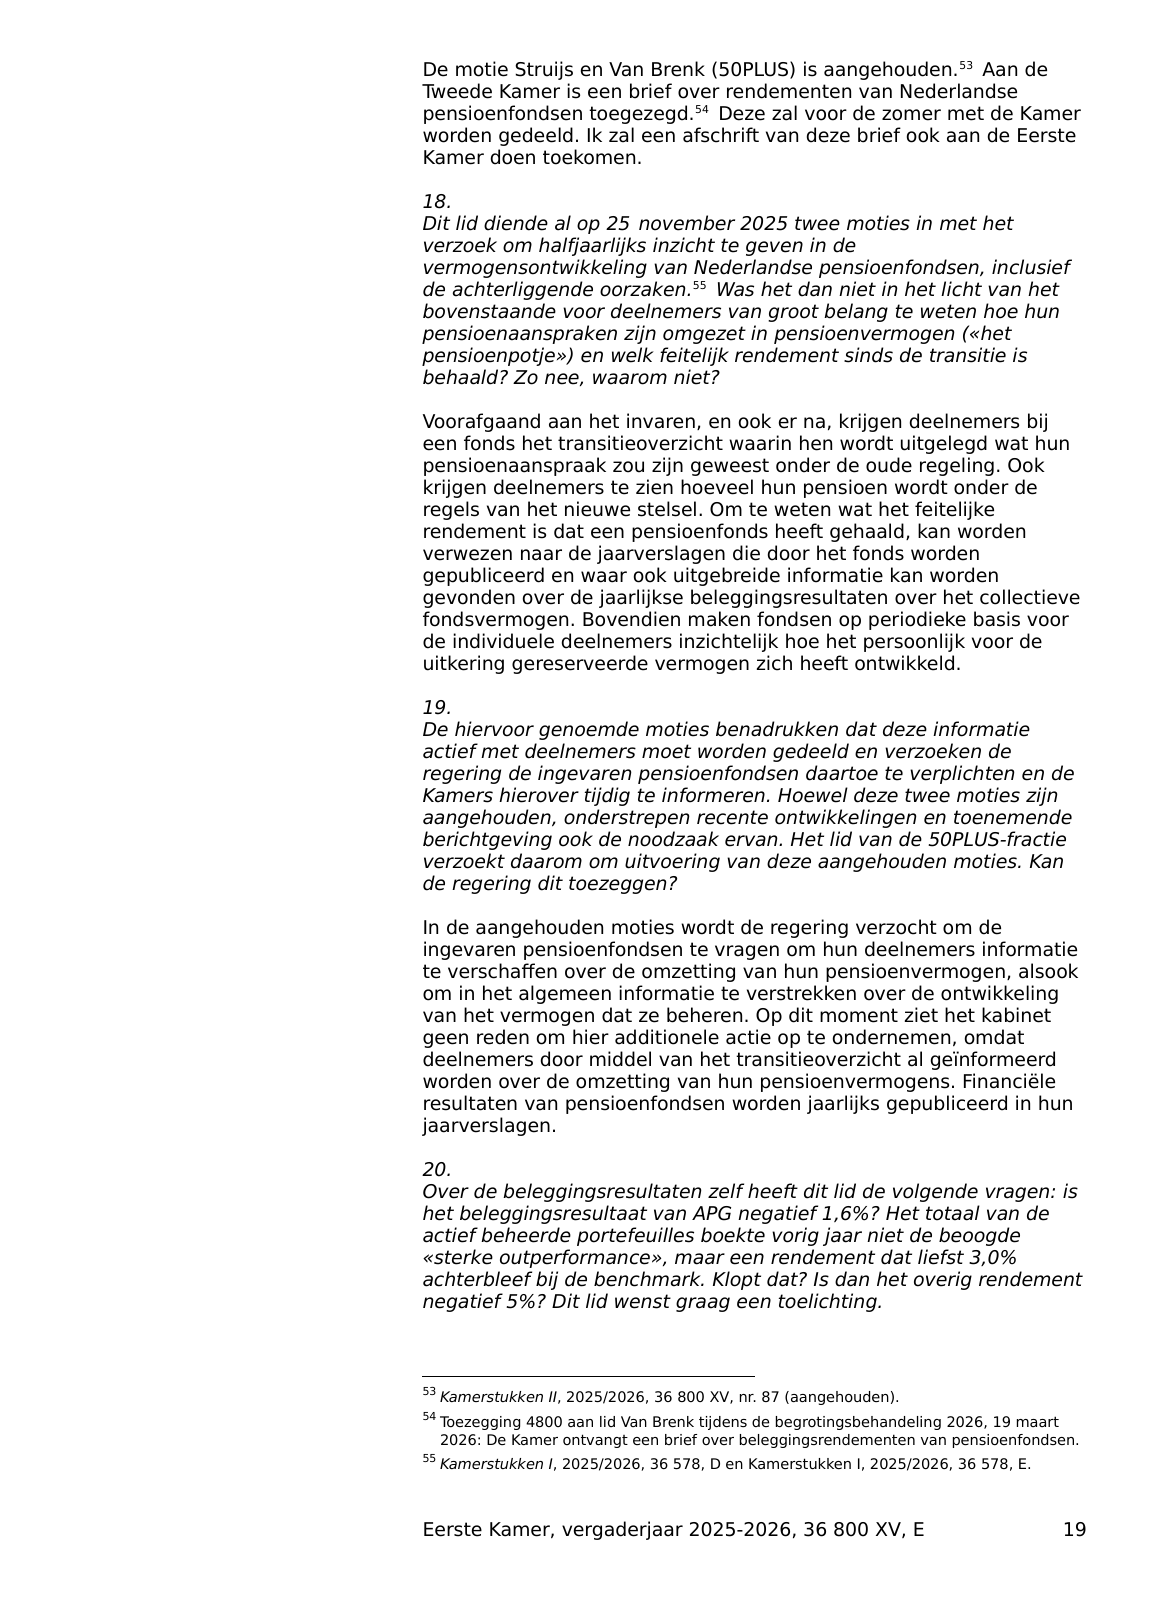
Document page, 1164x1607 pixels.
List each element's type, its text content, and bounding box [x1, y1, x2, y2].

text Over de beleggingsresultaten zelf heeft dit lid de volgende vragen: is het beleggingsresultaat van APG negatief 1,6%? Het totaal van de actief beheerde portefeuilles boekte vorig jaar niet de beoogde «sterke outperformance», maar een rendement dat liefst 3,0% achterbleef bij de benchmark. Klopt dat? Is dan het overig rendement negatief 5%? Dit lid wenst graag een toelichting. [422, 1181, 1087, 1313]
text 19. [422, 697, 1087, 719]
text Dit lid diende al op 25 november 2025 twee moties in met het verzoek om halfjaarlijks inzicht te geven in de vermogensontwikkeling van Nederlandse pensioenfondsen, inclusief de achterliggende oorzaken. Was het dan niet in het licht van het bovenstaande voor deelnemers van groot belang te weten hoe hun pensioenaanspraken zijn omgezet in pensioenvermogen («het pensioenpotje») en welk feitelijk rendement sinds de transitie is behaald? Zo nee, waarom niet? [422, 213, 1087, 389]
text In de aangehouden moties wordt de regering verzocht om de ingevaren pensioenfondsen te vragen om hun deelnemers informatie te verschaffen over de omzetting van hun pensioenvermogen, alsook om in het algemeen informatie te verstrekken over de ontwikkeling van het vermogen dat ze beheren. Op dit moment ziet het kabinet geen reden om hier additionele actie op te ondernemen, omdat deelnemers door middel van het transitieoverzicht al geïnformeerd worden over de omzetting van hun pensioenvermogens. Financiële resultaten van pensioenfondsen worden jaarlijks gepubliceerd in hun jaarverslagen. [422, 917, 1087, 1137]
text 20. [422, 1159, 1087, 1181]
text 18. [422, 191, 1087, 213]
text Kamerstukken I, 2025/2026, 36 578, D en Kamerstukken I, 2025/2026, 36 578, E. [422, 1452, 1087, 1474]
text De motie Struijs en Van Brenk (50PLUS) is aangehouden. Aan de Tweede Kamer is een brief over rendementen van Nederlandse pensioenfondsen toegezegd. Deze zal voor de zomer met de Kamer worden gedeeld. Ik zal een afschrift van deze brief ook aan de Eerste Kamer doen toekomen. [422, 59, 1087, 169]
text Kamerstukken II, 2025/2026, 36 800 XV, nr. 87 (aangehouden). [422, 1385, 1087, 1407]
text Voorafgaand aan het invaren, en ook er na, krijgen deelnemers bij een fonds het transitieoverzicht waarin hen wordt uitgelegd wat hun pensioenaanspraak zou zijn geweest onder de oude regeling. Ook krijgen deelnemers te zien hoeveel hun pensioen wordt onder de regels van het nieuwe stelsel. Om te weten wat het feitelijke rendement is dat een pensioenfonds heeft gehaald, kan worden verwezen naar de jaarverslagen die door het fonds worden gepubliceerd en waar ook uitgebreide informatie kan worden gevonden over de jaarlijkse beleggingsresultaten over het collectieve fondsvermogen. Bovendien maken fondsen op periodieke basis voor de individuele deelnemers inzichtelijk hoe het persoonlijk voor de uitkering gereserveerde vermogen zich heeft ontwikkeld. [422, 411, 1087, 675]
text De hiervoor genoemde moties benadrukken dat deze informatie actief met deelnemers moet worden gedeeld en verzoeken de regering de ingevaren pensioenfondsen daartoe te verplichten en de Kamers hierover tijdig te informeren. Hoewel deze twee moties zijn aangehouden, onderstrepen recente ontwikkelingen en toenemende berichtgeving ook de noodzaak ervan. Het lid van de 50PLUS-fractie verzoekt daarom om uitvoering van deze aangehouden moties. Kan de regering dit toezeggen? [422, 719, 1087, 895]
text Toezegging 4800 aan lid Van Brenk tijdens de begrotingsbehandeling 2026, 19 maart 2026: De Kamer ontvangt een brief over beleggingsrendementen van pensioenfondsen. [422, 1410, 1087, 1449]
